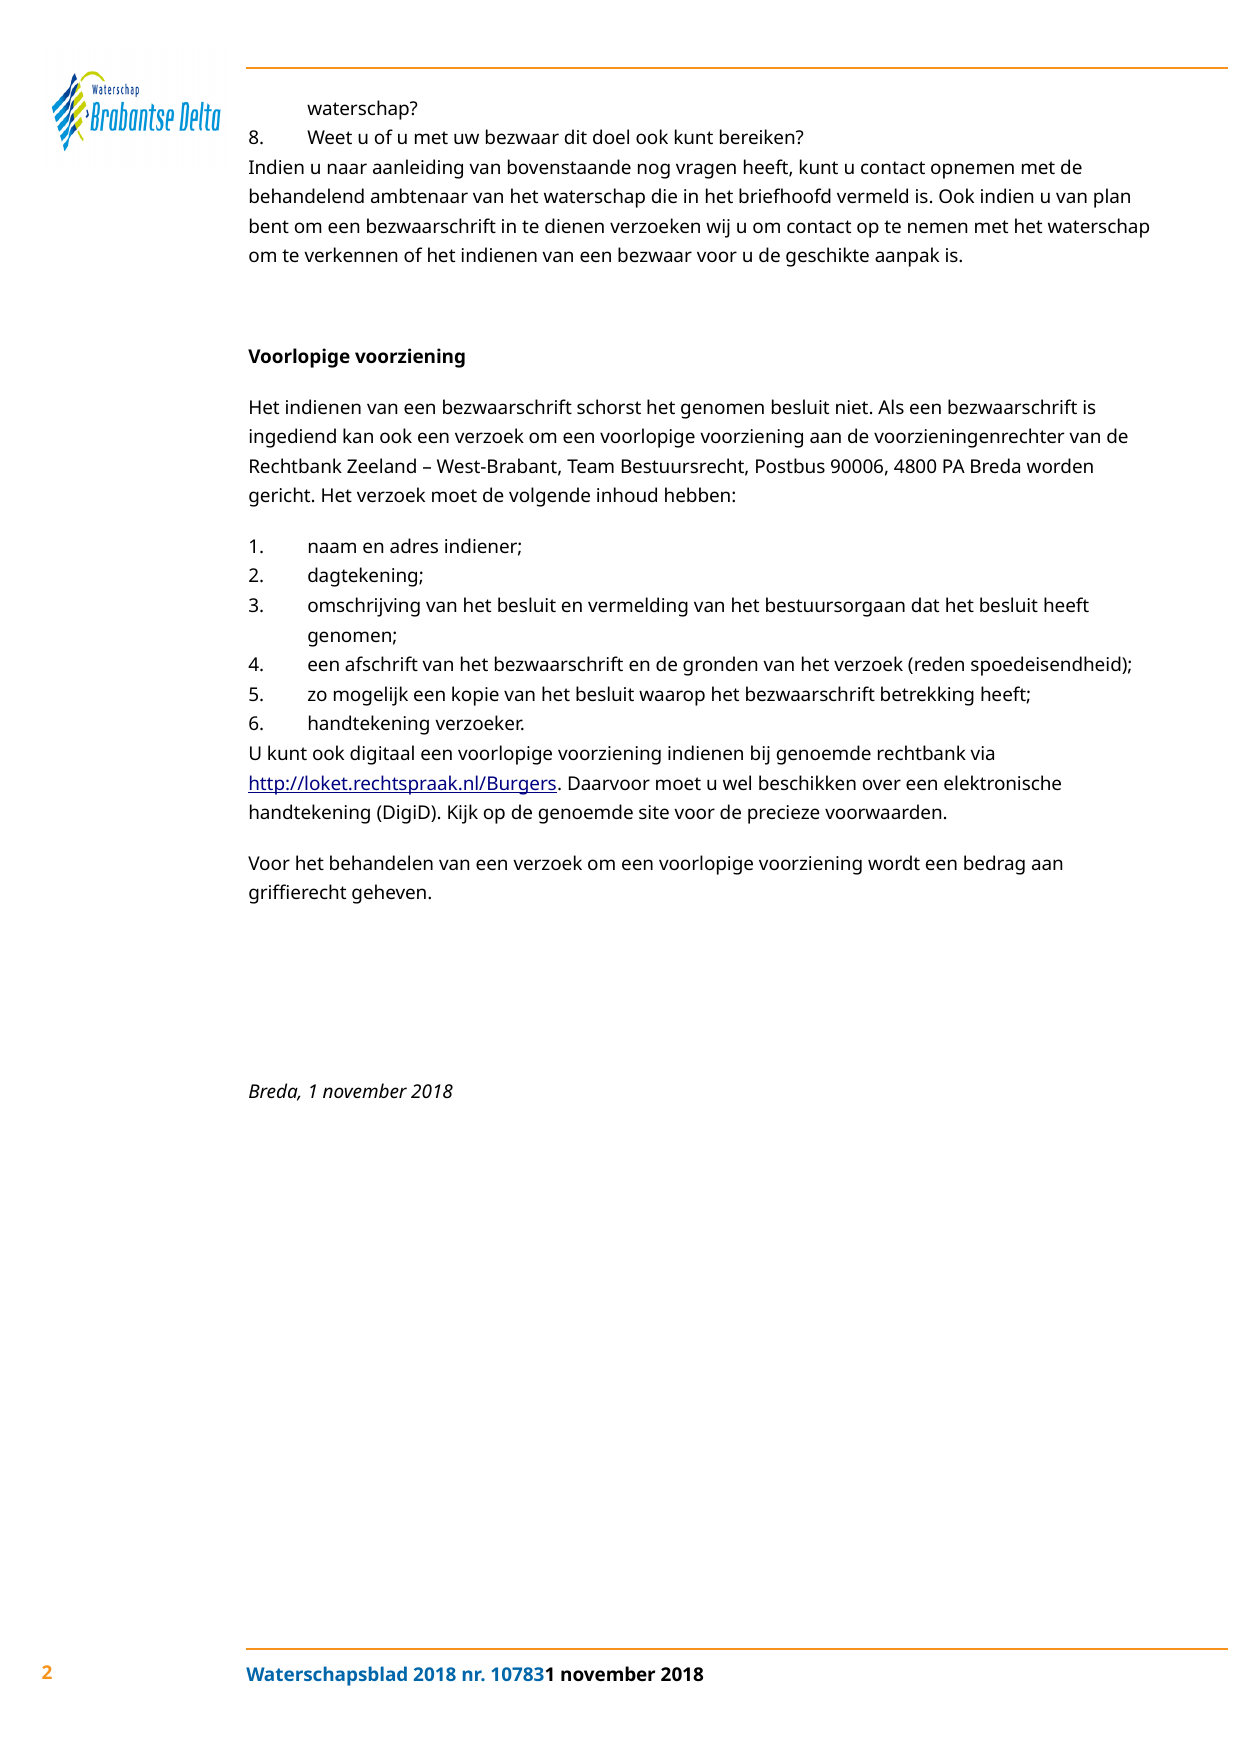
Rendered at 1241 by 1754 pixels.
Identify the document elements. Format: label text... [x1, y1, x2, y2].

list naam en adres indiener; [248, 533, 1152, 559]
list Weet u of u met uw bezwaar dit doel ook kunt bereiken? [248, 124, 1152, 150]
text Voor het behandelen van een verzoek om een voorlopige voorziening wordt een bedrag aan griffierecht geheven. [248, 850, 1152, 905]
text Voorlopige voorziening [248, 343, 1152, 369]
text Het indienen van een bezwaarschrift schorst het genomen besluit niet. Als een bezwaarschrift is ingediend kan ook een verzoek om een voorlopige voorziening aan de voorzieningenrechter van de Rechtbank Zeeland – West-Brabant, Team Bestuursrecht, Postbus 90006, 4800 PA Breda worden gericht. Het verzoek moet de volgende inhoud hebben: [248, 394, 1152, 508]
list omschrijving van het besluit en vermelding van het bestuursorgaan dat het besluit heeft genomen; [248, 592, 1152, 648]
list zo mogelijk een kopie van het besluit waarop het bezwaarschrift betrekking heeft; [248, 681, 1152, 707]
text Indien u naar aanleiding van bovenstaande nog vragen heeft, kunt u contact opnemen met de behandelend ambtenaar van het waterschap die in het briefhoofd vermeld is. Ook indien u van plan bent om een bezwaarschrift in te dienen verzoeken wij u om contact op te nemen met het waterschap om te verkennen of het indienen van een bezwaar voor u de geschikte aanpak is. [248, 154, 1152, 268]
picture [41, 47, 231, 172]
list een afschrift van het bezwaarschrift en de gronden van het verzoek (reden spoedeisendheid); [248, 651, 1152, 677]
text Breda, 1 november 2018 [248, 1078, 1152, 1104]
text U kunt ook digitaal een voorlopige voorziening indienen bij genoemde rechtbank via http://loket.rechtspraak.nl/Burgers. Daarvoor moet u wel beschikken over een elektronische handtekening (DigiD). Kijk op de genoemde site voor de precieze voorwaarden. [248, 740, 1152, 825]
list handtekening verzoeker. [248, 711, 1152, 736]
list dagtekening; [248, 563, 1152, 588]
list waterschap? [248, 95, 1152, 121]
